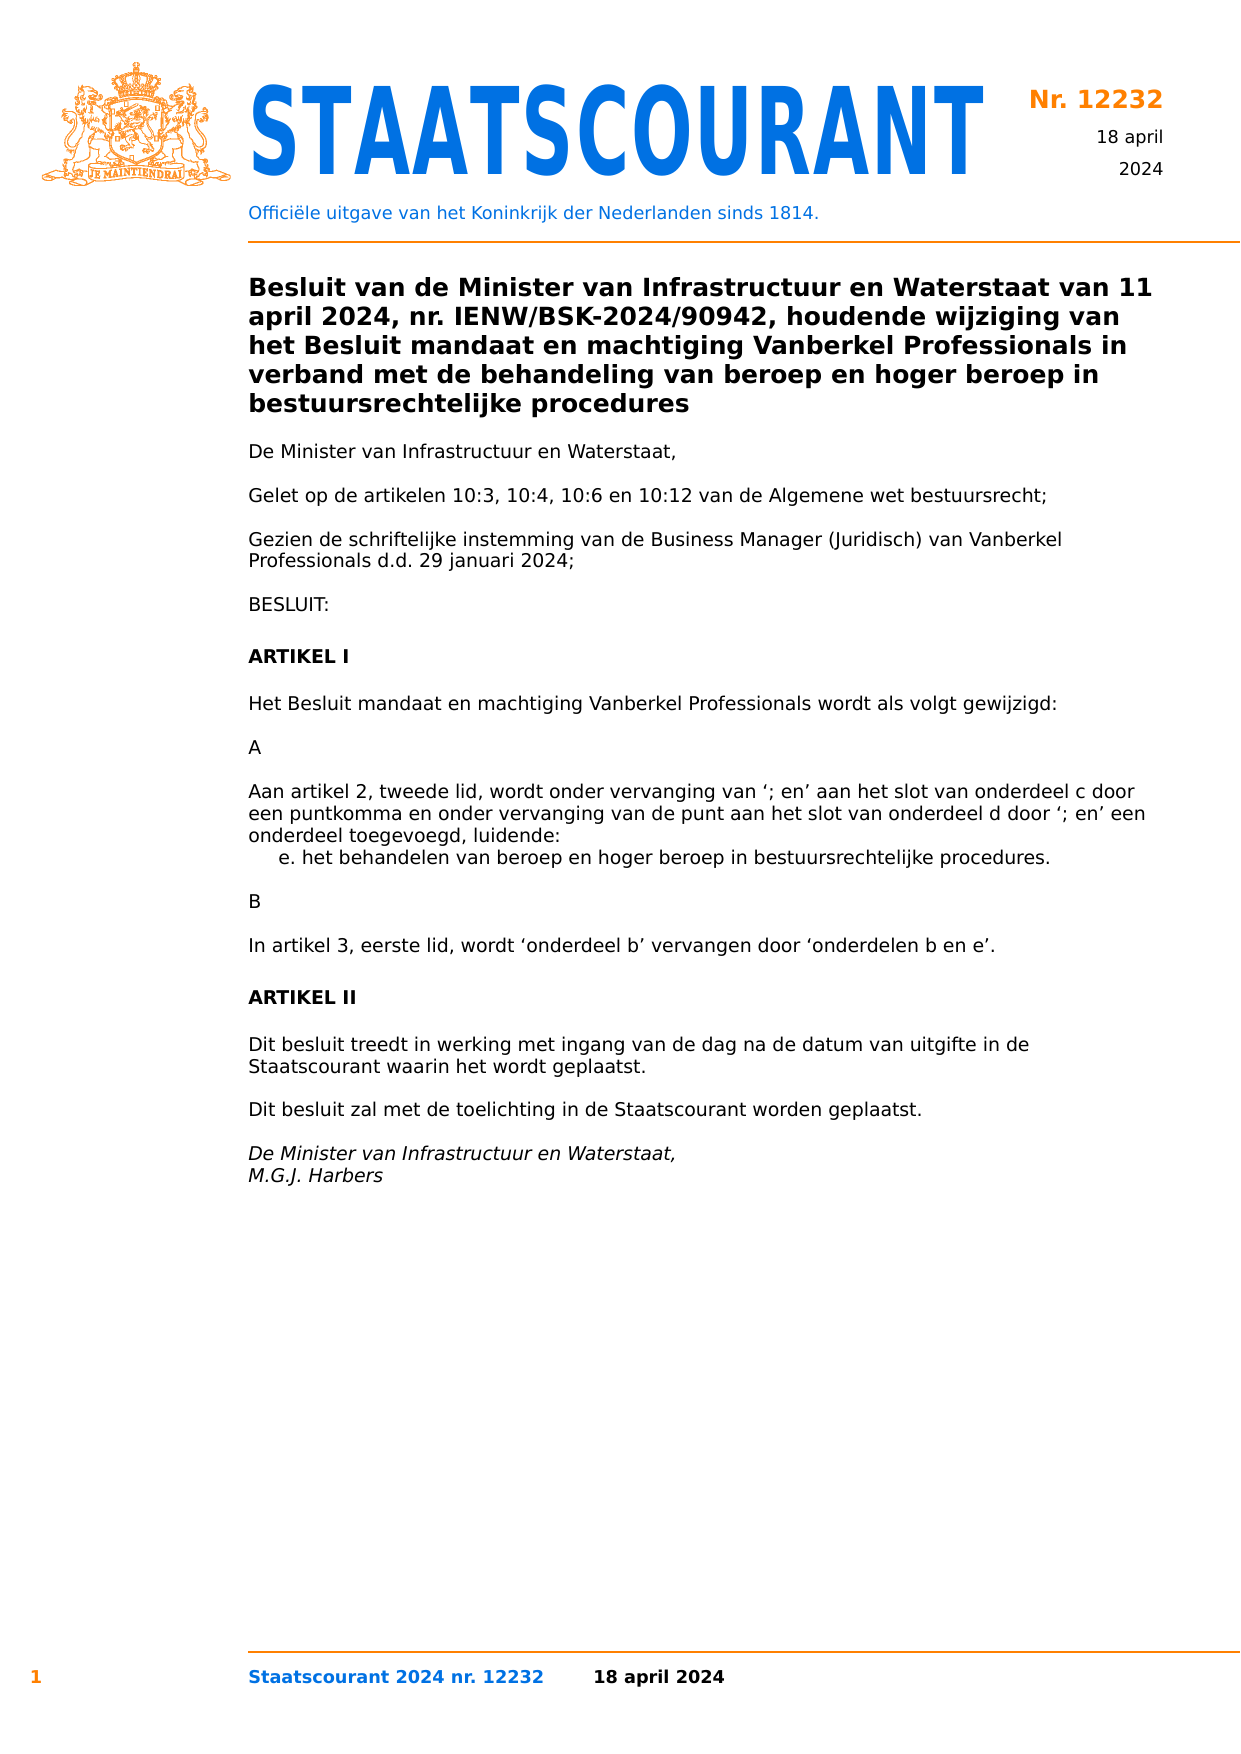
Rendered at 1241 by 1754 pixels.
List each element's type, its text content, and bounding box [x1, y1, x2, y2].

table_cell Officiële uitgave van het Koninkrijk der Nederlanden sinds 1814. [248, 203, 1240, 241]
text Dit besluit zal met de toelichting in de Staatscourant worden geplaatst. [248, 1099, 1163, 1121]
subtitle ARTIKEL II [248, 987, 1163, 1008]
table_header [25, 62, 248, 241]
text In artikel 3, eerste lid, wordt ‘onderdeel b’ vervangen door ‘onderdelen b en e’. [248, 934, 1163, 957]
text A [248, 737, 1163, 759]
table_cell 18 april [998, 121, 1240, 153]
text B [248, 891, 1163, 913]
text BESLUIT: [248, 594, 1163, 616]
text e. het behandelen van beroep en hoger beroep in bestuursrechtelijke procedures. [278, 847, 1163, 869]
text De Minister van Infrastructuur en Waterstaat, [248, 441, 1163, 463]
text Gelet op de artikelen 10:3, 10:4, 10:6 en 10:12 van de Algemene wet bestuursrecht; [248, 484, 1163, 507]
subtitle Besluit van de Minister van Infrastructuur en Waterstaat van 11 april 2024, nr. IENW/BSK-2024/90942, houdende wijziging van het Besluit mandaat en machtiging Vanberkel Professionals in verband met de behandeling van beroep en hoger beroep in bestuursrechtelijke procedures [248, 273, 1163, 419]
table_header Nr. 12232 [998, 62, 1240, 121]
text Dit besluit treedt in werking met ingang van de dag na de datum van uitgifte in de Staatscourant waarin het wordt geplaatst. [248, 1033, 1163, 1077]
picture [41, 62, 231, 186]
table_cell 2024 [998, 153, 1240, 203]
text Het Besluit mandaat en machtiging Vanberkel Professionals wordt als volgt gewijzigd: [248, 693, 1163, 715]
subtitle ARTIKEL I [248, 646, 1163, 668]
text De Minister van Infrastructuur en Waterstaat, M.G.J. Harbers [248, 1143, 1163, 1187]
table_header STAATSCOURANT [248, 62, 998, 203]
text Aan artikel 2, tweede lid, wordt onder vervanging van ‘; en’ aan het slot van onderdeel c door een puntkomma en onder vervanging van de punt aan het slot van onderdeel d door ‘; en’ een onderdeel toegevoegd, luidende: [248, 781, 1163, 847]
text Gezien de schriftelijke instemming van de Business Manager (Juridisch) van Vanberkel Professionals d.d. 29 januari 2024; [248, 528, 1163, 572]
